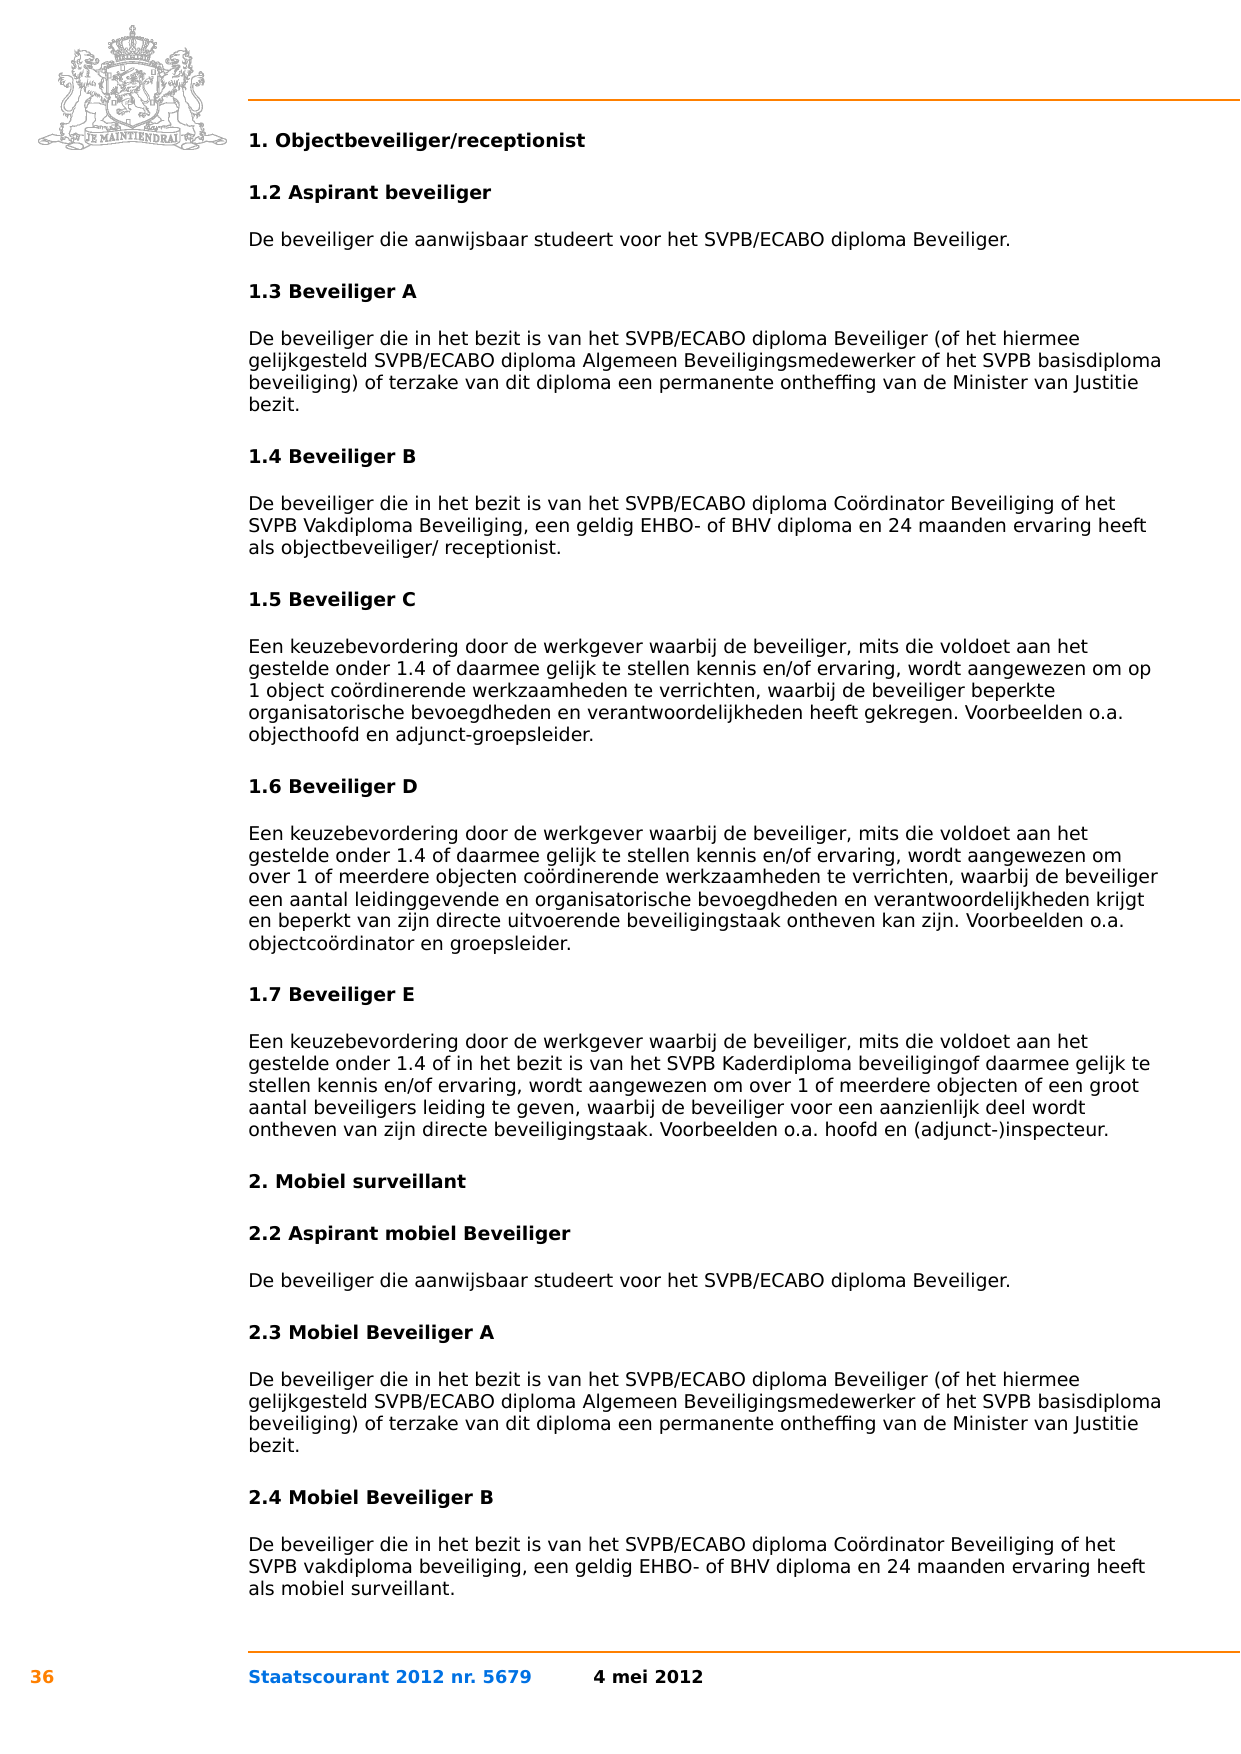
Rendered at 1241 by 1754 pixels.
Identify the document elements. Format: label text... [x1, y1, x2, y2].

text De beveiliger die in het bezit is van het SVPB/ECABO diploma Coördinator Beveiliging of het SVPB vakdiploma beveiliging, een geldig EHBO- of BHV diploma en 24 maanden ervaring heeft als mobiel surveillant. [248, 1534, 1163, 1600]
subtitle 2.3 Mobiel Beveiliger A [248, 1322, 1163, 1344]
text De beveiliger die aanwijsbaar studeert voor het SVPB/ECABO diploma Beveiliger. [248, 1270, 1163, 1292]
subtitle 1.6 Beveiliger D [248, 776, 1163, 797]
text De beveiliger die in het bezit is van het SVPB/ECABO diploma Beveiliger (of het hiermee gelijkgesteld SVPB/ECABO diploma Algemeen Beveiligingsmedewerker of het SVPB basisdiploma beveiliging) of terzake van dit diploma een permanente ontheffing van de Minister van Justitie bezit. [248, 1369, 1163, 1457]
text De beveiliger die aanwijsbaar studeert voor het SVPB/ECABO diploma Beveiliger. [248, 229, 1163, 251]
subtitle 2. Mobiel surveillant [248, 1171, 1163, 1193]
subtitle 1.2 Aspirant beveiliger [248, 182, 1163, 204]
text Een keuzebevordering door de werkgever waarbij de beveiliger, mits die voldoet aan het gestelde onder 1.4 of daarmee gelijk te stellen kennis en/of ervaring, wordt aangewezen om over 1 of meerdere objecten coördinerende werkzaamheden te verrichten, waarbij de beveiliger een aantal leidinggevende en organisatorische bevoegdheden en verantwoordelijkheden krijgt en beperkt van zijn directe uitvoerende beveiligingstaak ontheven kan zijn. Voorbeelden o.a. objectcoördinator en groepsleider. [248, 822, 1163, 954]
subtitle 1. Objectbeveiliger/receptionist [248, 130, 1163, 152]
subtitle 1.3 Beveiliger A [248, 281, 1163, 303]
text De beveiliger die in het bezit is van het SVPB/ECABO diploma Beveiliger (of het hiermee gelijkgesteld SVPB/ECABO diploma Algemeen Beveiligingsmedewerker of het SVPB basisdiploma beveiliging) of terzake van dit diploma een permanente ontheffing van de Minister van Justitie bezit. [248, 328, 1163, 416]
text Een keuzebevordering door de werkgever waarbij de beveiliger, mits die voldoet aan het gestelde onder 1.4 of daarmee gelijk te stellen kennis en/of ervaring, wordt aangewezen om op 1 object coördinerende werkzaamheden te verrichten, waarbij de beveiliger beperkte organisatorische bevoegdheden en verantwoordelijkheden heeft gekregen. Voorbeelden o.a. objecthoofd en adjunct-groepsleider. [248, 636, 1163, 746]
subtitle 2.2 Aspirant mobiel Beveiliger [248, 1223, 1163, 1245]
subtitle 1.5 Beveiliger C [248, 589, 1163, 611]
picture [38, 25, 227, 150]
text De beveiliger die in het bezit is van het SVPB/ECABO diploma Coördinator Beveiliging of het SVPB Vakdiploma Beveiliging, een geldig EHBO- of BHV diploma en 24 maanden ervaring heeft als objectbeveiliger/ receptionist. [248, 493, 1163, 559]
text Een keuzebevordering door de werkgever waarbij de beveiliger, mits die voldoet aan het gestelde onder 1.4 of in het bezit is van het SVPB Kaderdiploma beveiligingof daarmee gelijk te stellen kennis en/of ervaring, wordt aangewezen om over 1 of meerdere objecten of een groot aantal beveiligers leiding te geven, waarbij de beveiliger voor een aanzienlijk deel wordt ontheven van zijn directe beveiligingstaak. Voorbeelden o.a. hoofd en (adjunct-)inspecteur. [248, 1031, 1163, 1141]
subtitle 1.7 Beveiliger E [248, 984, 1163, 1006]
subtitle 2.4 Mobiel Beveiliger B [248, 1487, 1163, 1509]
subtitle 1.4 Beveiliger B [248, 446, 1163, 468]
